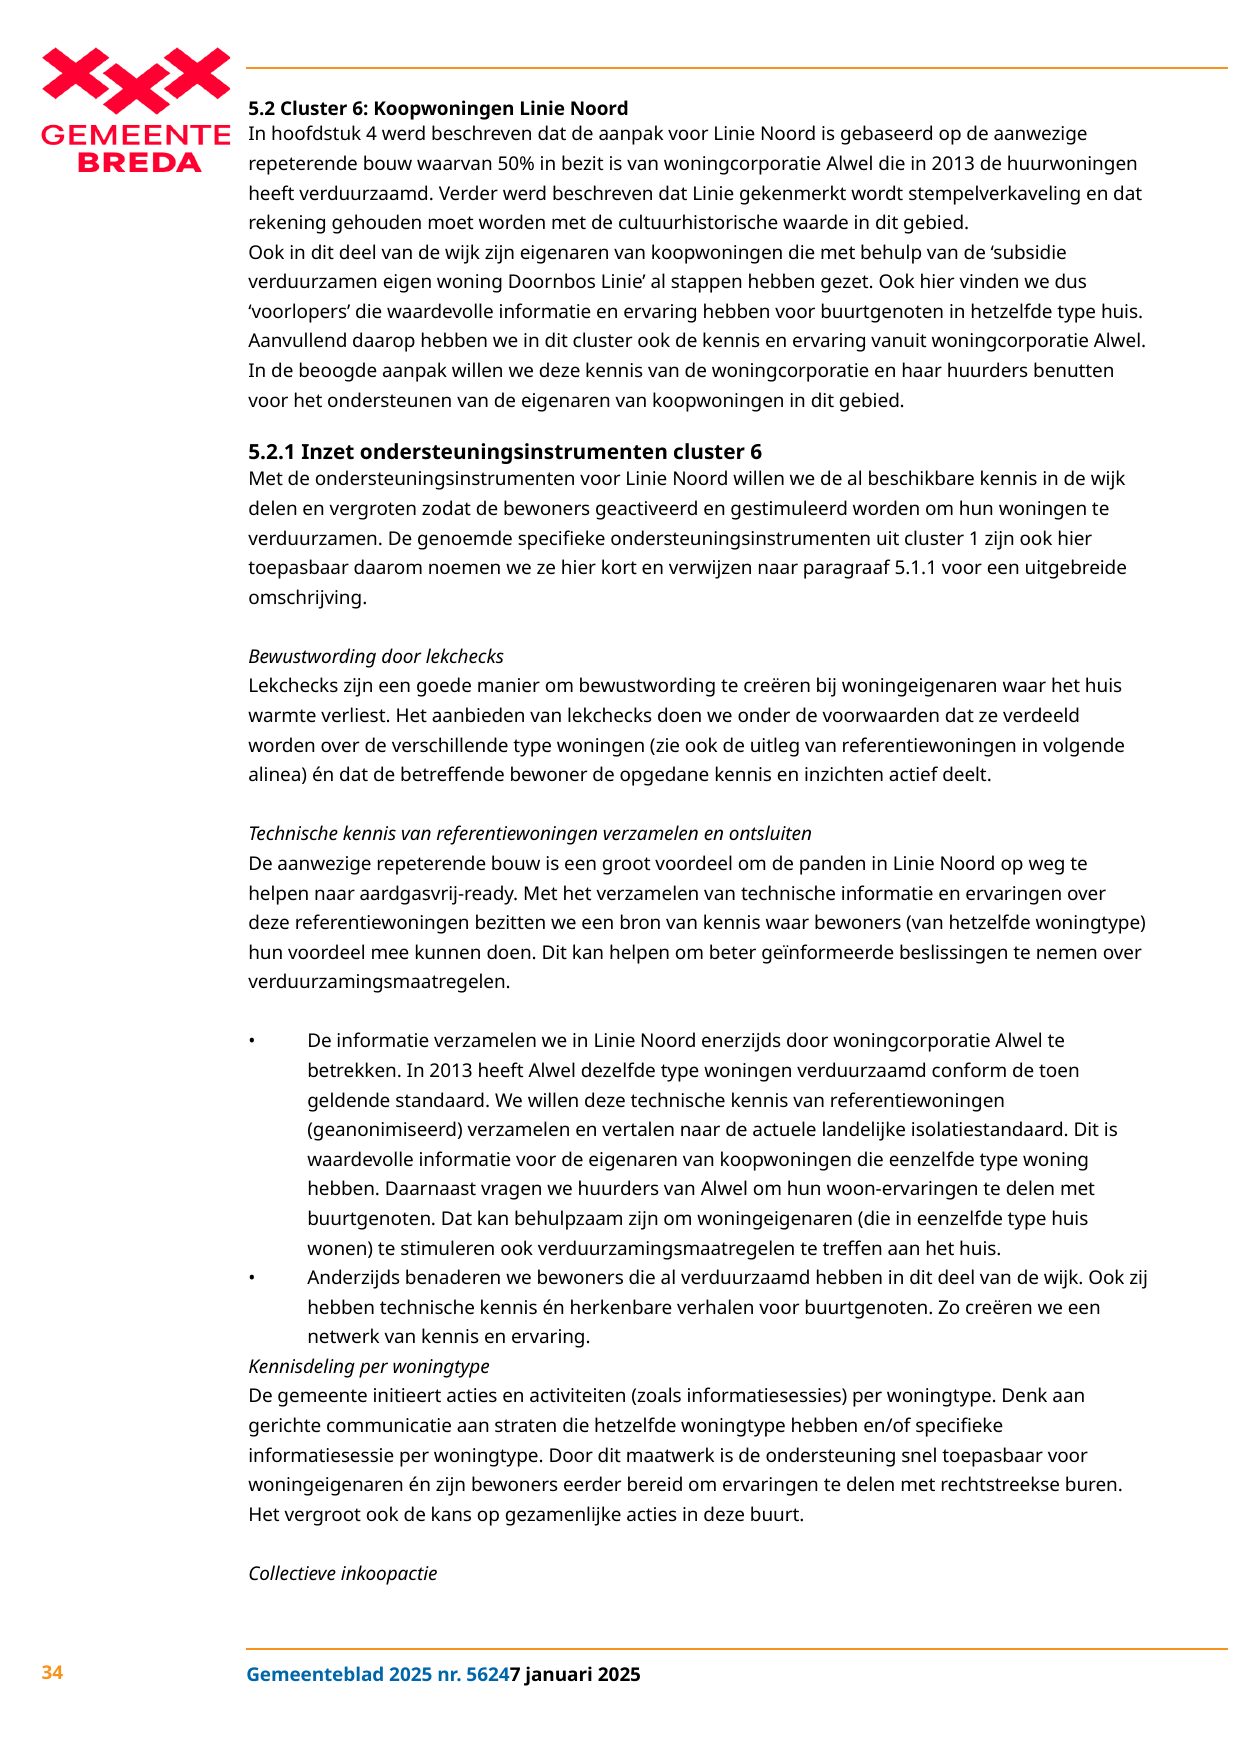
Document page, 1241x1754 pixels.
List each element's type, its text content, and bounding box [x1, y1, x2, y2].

text Met de ondersteuningsinstrumenten voor Linie Noord willen we de al beschikbare kennis in de wijk delen en vergroten zodat de bewoners geactiveerd en gestimuleerd worden om hun woningen te verduurzamen. De genoemde specifieke ondersteuningsinstrumenten uit cluster 1 zijn ook hier toepasbaar daarom noemen we ze hier kort en verwijzen naar paragraaf 5.1.1 voor een uitgebreide omschrijving. [248, 466, 1152, 610]
text Lekchecks zijn een goede manier om bewustwording te creëren bij woningeigenaren waar het huis warmte verliest. Het aanbieden van lekchecks doen we onder de voorwaarden dat ze verdeeld worden over de verschillende type woningen (zie ook de uitleg van referentiewoningen in volgende alinea) én dat de betreffende bewoner de opgedane kennis en inzichten actief deelt. [248, 673, 1152, 787]
list Anderzijds benaderen we bewoners die al verduurzaamd hebben in dit deel van de wijk. Ook zij hebben technische kennis én herkenbare verhalen voor buurtgenoten. Zo creëren we een netwerk van kennis en ervaring. [248, 1264, 1152, 1349]
text Kennisdeling per woningtype [248, 1353, 1152, 1379]
text Technische kennis van referentiewoningen verzamelen en ontsluiten [248, 821, 1152, 846]
text 5.2 Cluster 6: Koopwoningen Linie Noord [248, 95, 1152, 121]
text De gemeente initieert acties en activiteiten (zoals informatiesessies) per woningtype. Denk aan gerichte communicatie aan straten die hetzelfde woningtype hebben en/of specifieke informatiesessie per woningtype. Door dit maatwerk is de ondersteuning snel toepasbaar voor woningeigenaren én zijn bewoners eerder bereid om ervaringen te delen met rechtstreekse buren. Het vergroot ook de kans op gezamenlijke acties in deze buurt. [248, 1383, 1152, 1527]
list De informatie verzamelen we in Linie Noord enerzijds door woningcorporatie Alwel te betrekken. In 2013 heeft Alwel dezelfde type woningen verduurzaamd conform de toen geldende standaard. We willen deze technische kennis van referentiewoningen (geanonimiseerd) verzamelen en vertalen naar de actuele landelijke isolatiestandaard. Dit is waardevolle informatie voor de eigenaren van koopwoningen die eenzelfde type woning hebben. Daarnaast vragen we huurders van Alwel om hun woon-ervaringen te delen met buurtgenoten. Dat kan behulpzaam zijn om woningeigenaren (die in eenzelfde type huis wonen) te stimuleren ook verduurzamingsmaatregelen te treffen aan het huis. [248, 1028, 1152, 1261]
text In hoofdstuk 4 werd beschreven dat de aanpak voor Linie Noord is gebaseerd op de aanwezige repeterende bouw waarvan 50% in bezit is van woningcorporatie Alwel die in 2013 de huurwoningen heeft verduurzaamd. Verder werd beschreven dat Linie gekenmerkt wordt stempelverkaveling en dat rekening gehouden moet worden met de cultuurhistorische waarde in dit gebied. [248, 121, 1152, 235]
text Bewustwording door lekchecks [248, 643, 1152, 669]
text Collectieve inkoopactie [248, 1560, 1152, 1586]
picture [41, 47, 231, 172]
text De aanwezige repeterende bouw is een groot voordeel om de panden in Linie Noord op weg te helpen naar aardgasvrij-ready. Met het verzamelen van technische informatie en ervaringen over deze referentiewoningen bezitten we een bron van kennis waar bewoners (van hetzelfde woningtype) hun voordeel mee kunnen doen. Dit kan helpen om beter geïnformeerde beslissingen te nemen over verduurzamingsmaatregelen. [248, 850, 1152, 994]
text Ook in dit deel van de wijk zijn eigenaren van koopwoningen die met behulp van de ‘subsidie verduurzamen eigen woning Doornbos Linie’ al stappen hebben gezet. Ook hier vinden we dus ‘voorlopers’ die waardevolle informatie en ervaring hebben voor buurtgenoten in hetzelfde type huis. Aanvullend daarop hebben we in dit cluster ook de kennis en ervaring vanuit woningcorporatie Alwel. In de beoogde aanpak willen we deze kennis van de woningcorporatie en haar huurders benutten voor het ondersteunen van de eigenaren van koopwoningen in dit gebied. [248, 239, 1152, 412]
text 5.2.1 Inzet ondersteuningsinstrumenten cluster 6 [248, 437, 1152, 466]
